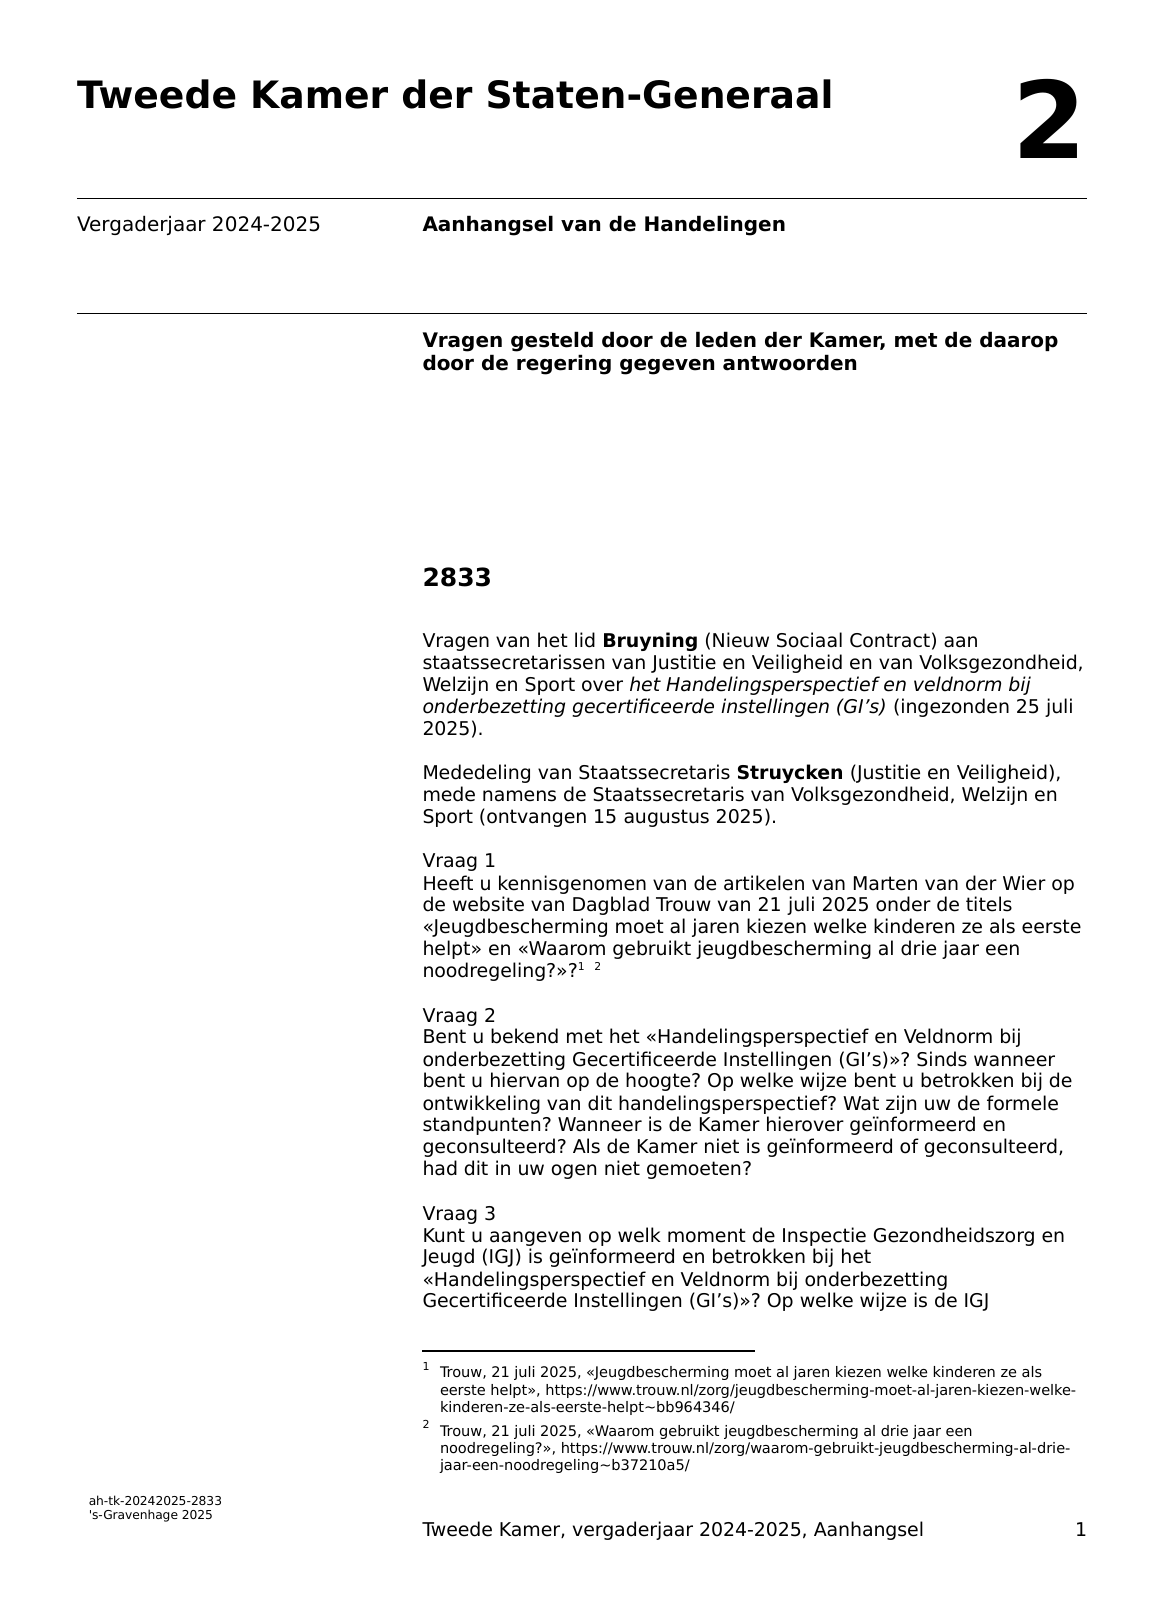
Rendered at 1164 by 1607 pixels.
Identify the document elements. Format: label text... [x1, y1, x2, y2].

text Heeft u kennisgenomen van de artikelen van Marten van der Wier op de website van Dagblad Trouw van 21 juli 2025 onder de titels «Jeugdbescherming moet al jaren kiezen welke kinderen ze als eerste helpt» en «Waarom gebruikt jeugdbescherming al drie jaar een noodregeling?»? [422, 872, 1087, 982]
table_header Tweede Kamer der Staten-Generaal [77, 59, 886, 198]
text Kunt u aangeven op welk moment de Inspectie Gezondheidszorg en Jeugd (IGJ) is geïnformeerd en betrokken bij het «Handelingsperspectief en Veldnorm bij onderbezetting Gecertificeerde Instellingen (GI’s)»? Op welke wijze is de IGJ [422, 1224, 1087, 1312]
text Vraag 1 [422, 850, 1087, 872]
text Trouw, 21 juli 2025, «Jeugdbescherming moet al jaren kiezen welke kinderen ze als eerste helpt», https://www.trouw.nl/zorg/jeugdbescherming-moet-al-jaren-kiezen-welke-kinderen-ze-als-eerste-helpt~bb964346/ [422, 1360, 1087, 1416]
table_cell [77, 314, 422, 375]
text Vraag 2 [422, 1004, 1087, 1026]
table_cell Aanhangsel van de Handelingen [422, 199, 1087, 313]
text ah-tk-20242025-2833 [88, 1494, 323, 1508]
text 's-Gravenhage 2025 [88, 1508, 323, 1522]
text Bent u bekend met het «Handelingsperspectief en Veldnorm bij onderbezetting Gecertificeerde Instellingen (GI’s)»? Sinds wanneer bent u hiervan op de hoogte? Op welke wijze bent u betrokken bij de ontwikkeling van dit handelingsperspectief? Wat zijn uw de formele standpunten? Wanneer is de Kamer hierover geïnformeerd en geconsulteerd? Als de Kamer niet is geïnformeerd of geconsulteerd, had dit in uw ogen niet gemoeten? [422, 1026, 1087, 1180]
text Vraag 3 [422, 1202, 1087, 1224]
text 2833 [422, 563, 1087, 592]
text Mededeling van Staatssecretaris Struycken (Justitie en Veiligheid), mede namens de Staatssecretaris van Volksgezondheid, Welzijn en Sport (ontvangen 15 augustus 2025). [422, 762, 1087, 828]
table_header 2 [886, 59, 1087, 198]
table_cell Vergaderjaar 2024-2025 [77, 199, 422, 313]
text Vragen van het lid Bruyning (Nieuw Sociaal Contract) aan staatssecretarissen van Justitie en Veiligheid en van Volksgezondheid, Welzijn en Sport over het Handelingsperspectief en veldnorm bij onderbezetting gecertificeerde instellingen (GI’s) (ingezonden 25 juli 2025). [422, 630, 1087, 740]
table_cell Vragen gesteld door de leden der Kamer, met de daarop door de regering gegeven antwoorden [422, 314, 1087, 375]
text Trouw, 21 juli 2025, «Waarom gebruikt jeugdbescherming al drie jaar een noodregeling?», https://www.trouw.nl/zorg/waarom-gebruikt-jeugdbescherming-al-drie-jaar-een-noodregeling~b37210a5/ [422, 1418, 1087, 1474]
